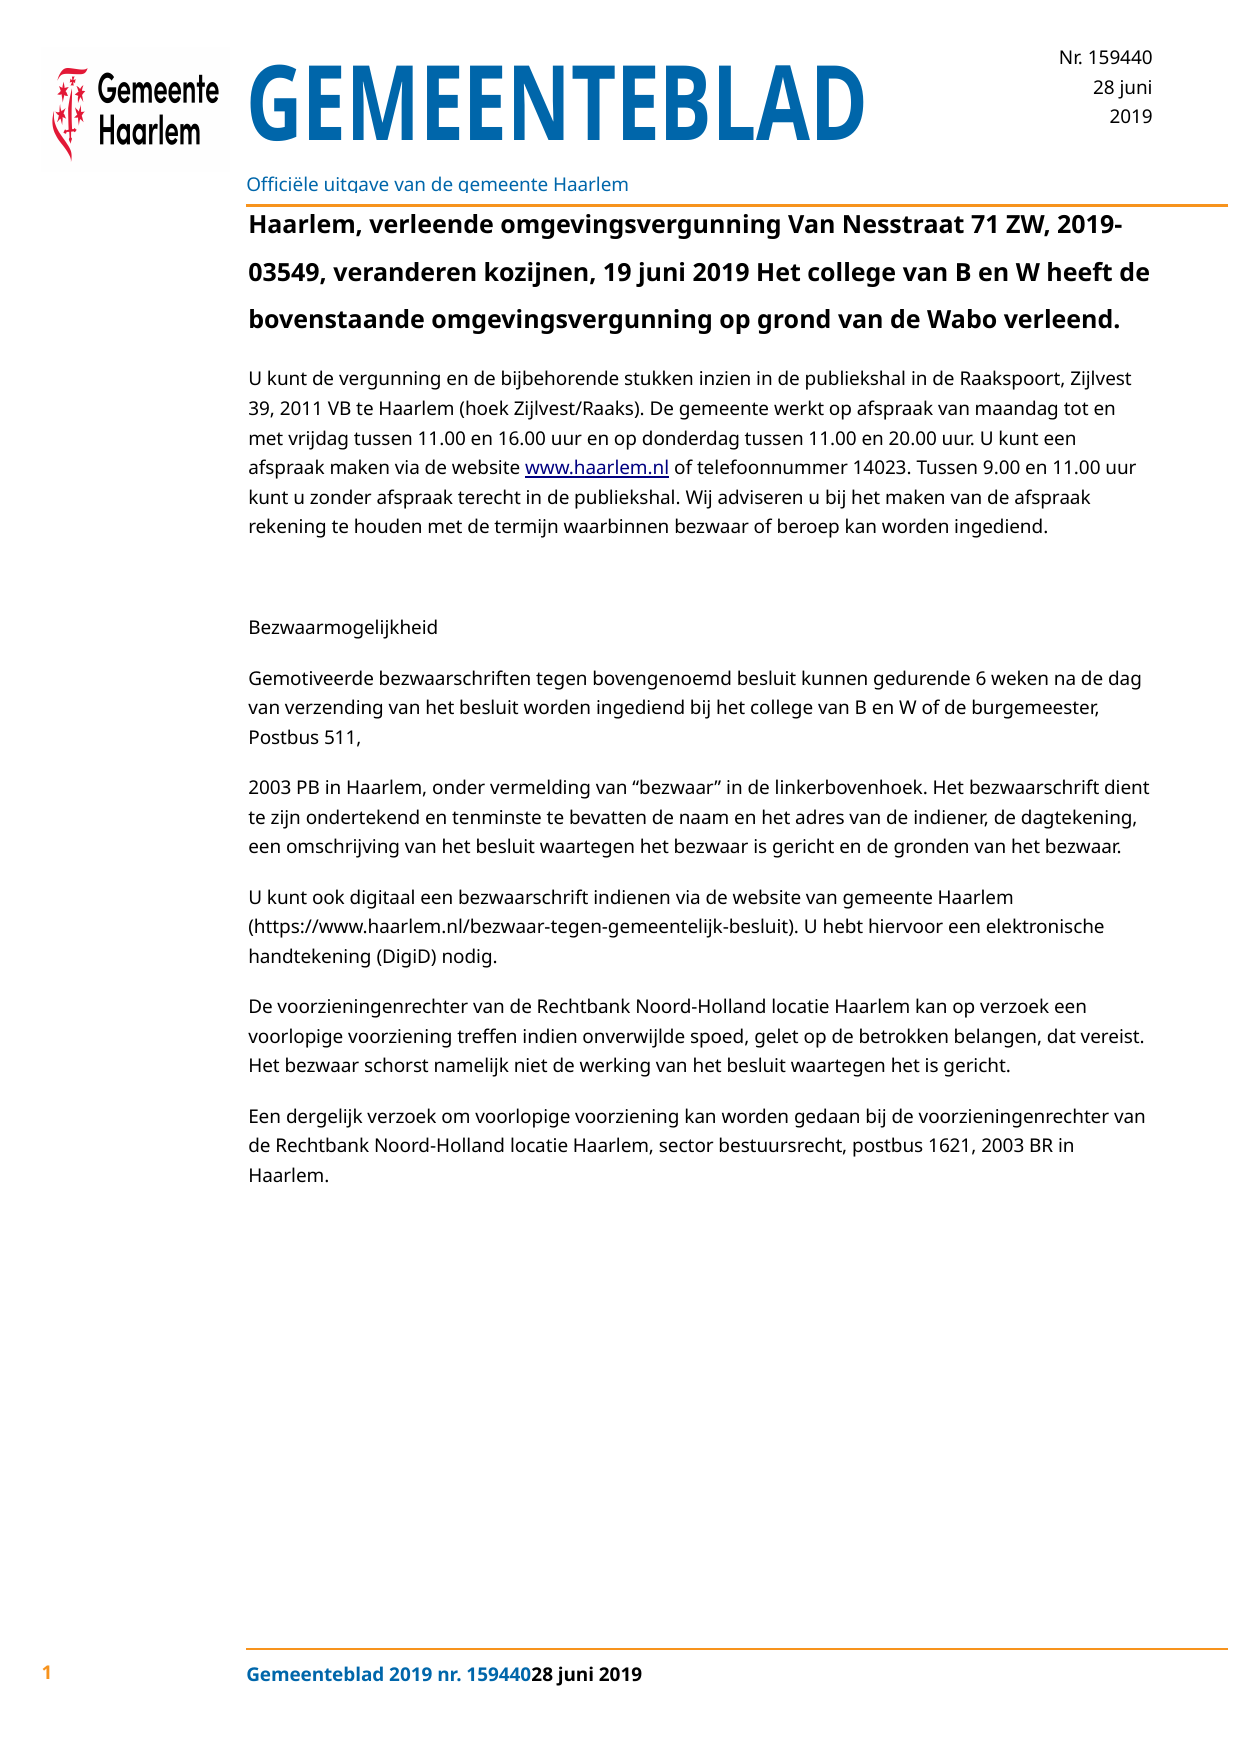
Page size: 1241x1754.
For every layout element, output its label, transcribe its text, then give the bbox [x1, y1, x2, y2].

text U kunt ook digitaal een bezwaarschrift indienen via de website van gemeente Haarlem (https://www.haarlem.nl/bezwaar-tegen-gemeentelijk-besluit). U hebt hiervoor een elektronische handtekening (DigiD) nodig. [248, 884, 1152, 969]
text 2003 PB in Haarlem, onder vermelding van “bezwaar” in de linkerbovenhoek. Het bezwaarschrift dient te zijn ondertekend en tenminste te bevatten de naam en het adres van de indiener, de dagtekening, een omschrijving van het besluit waartegen het bezwaar is gericht en de gronden van het bezwaar. [248, 774, 1152, 859]
text Gemotiveerde bezwaarschriften tegen bovengenoemd besluit kunnen gedurende 6 weken na de dag van verzending van het besluit worden ingediend bij het college van B en W of de burgemeester, Postbus 511, [248, 665, 1152, 749]
text De voorzieningenrechter van de Rechtbank Noord-Holland locatie Haarlem kan op verzoek een voorlopige voorziening treffen indien onverwijlde spoed, gelet op de betrokken belangen, dat vereist. Het bezwaar schorst namelijk niet de werking van het besluit waartegen het is gericht. [248, 993, 1152, 1078]
picture [41, 47, 231, 172]
text Bezwaarmogelijkheid [248, 614, 1152, 640]
text Haarlem, verleende omgevingsvergunning Van Nesstraat 71 ZW, 2019-03549, veranderen kozijnen, 19 juni 2019 Het college van B en W heeft de bovenstaande omgevingsvergunning op grond van de Wabo verleend. [248, 207, 1152, 336]
text U kunt de vergunning en de bijbehorende stukken inzien in de publiekshal in de Raakspoort, Zijlvest 39, 2011 VB te Haarlem (hoek Zijlvest/Raaks). De gemeente werkt op afspraak van maandag tot en met vrijdag tussen 11.00 en 16.00 uur en op donderdag tussen 11.00 en 20.00 uur. U kunt een afspraak maken via de website www.haarlem.nl of telefoonnummer 14023. Tussen 9.00 en 11.00 uur kunt u zonder afspraak terecht in de publiekshal. Wij adviseren u bij het maken van de afspraak rekening te houden met de termijn waarbinnen bezwaar of beroep kan worden ingediend. [248, 366, 1152, 539]
text Een dergelijk verzoek om voorlopige voorziening kan worden gedaan bij de voorzieningenrechter van de Rechtbank Noord-Holland locatie Haarlem, sector bestuursrecht, postbus 1621, 2003 BR in Haarlem. [248, 1103, 1152, 1188]
